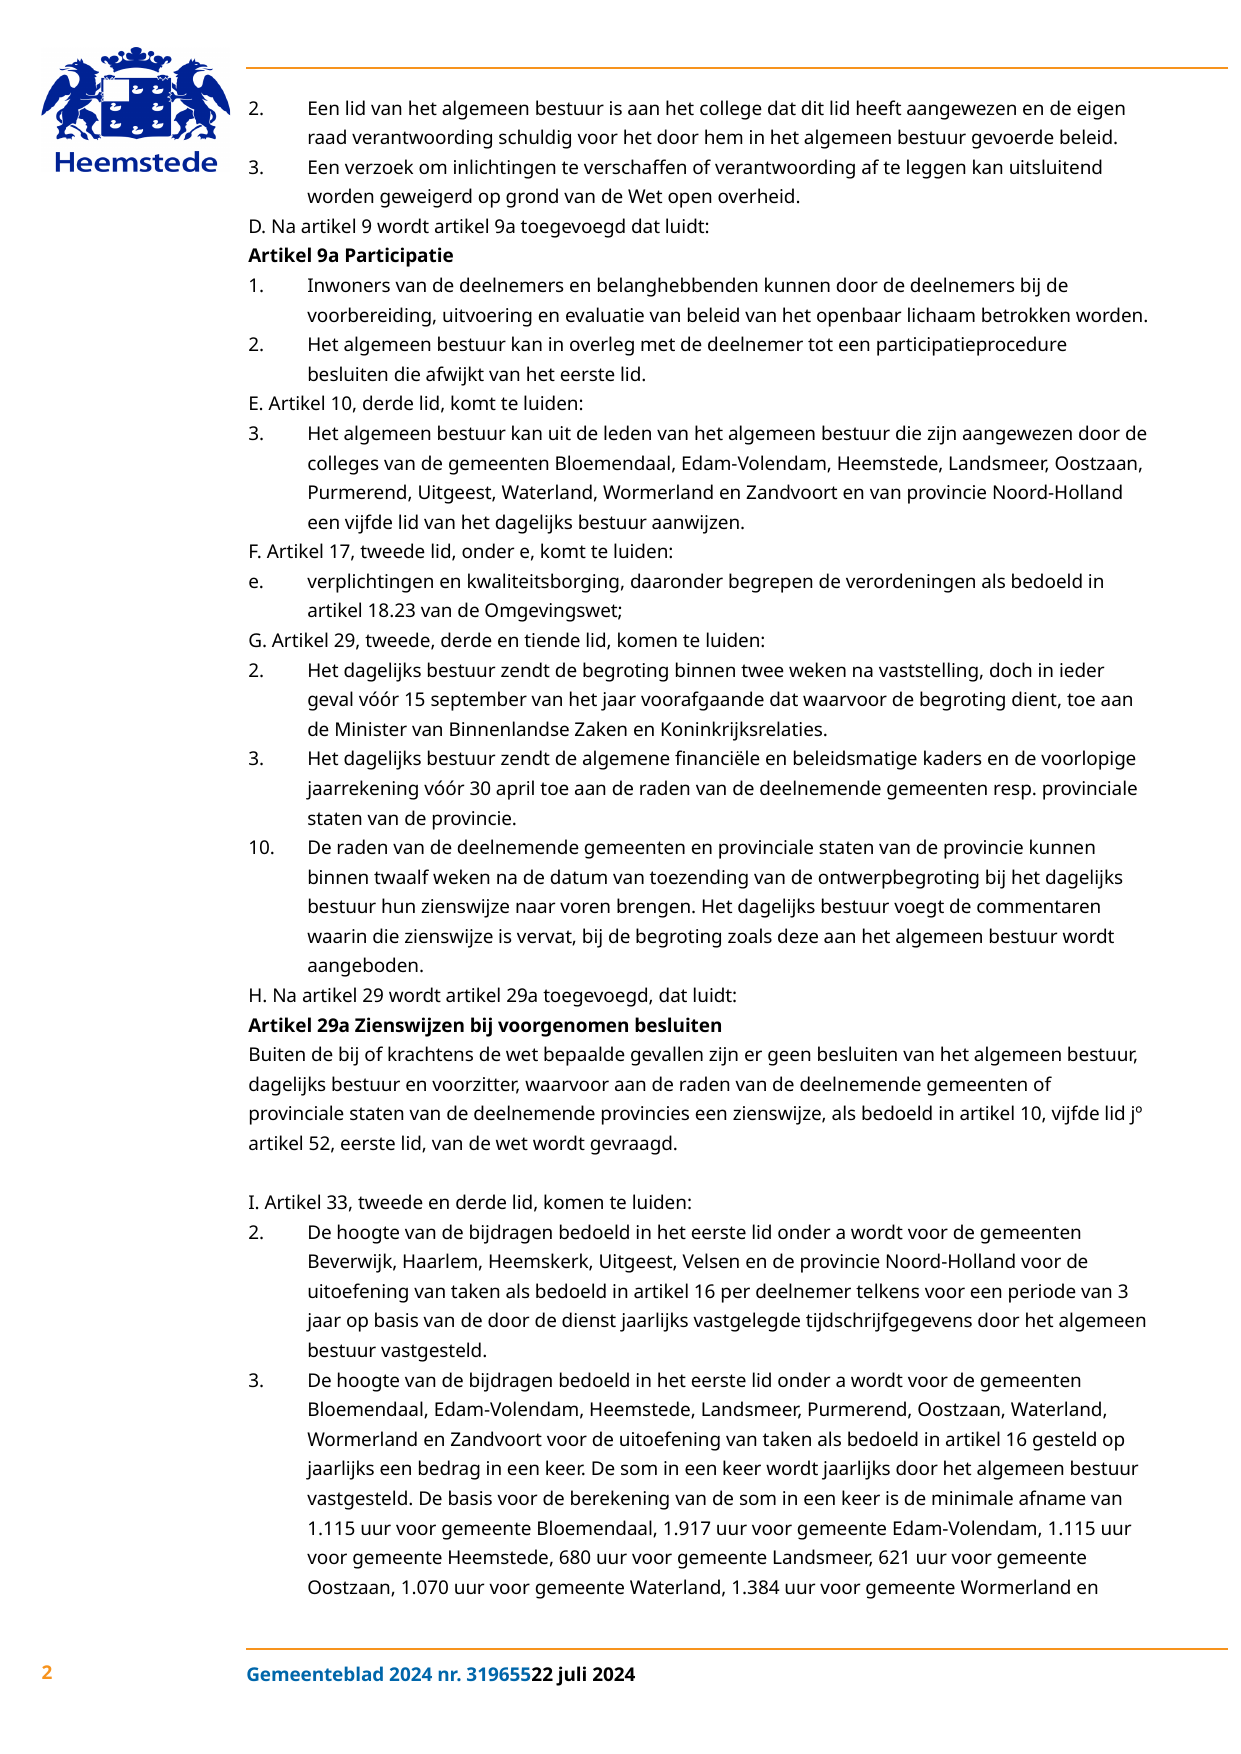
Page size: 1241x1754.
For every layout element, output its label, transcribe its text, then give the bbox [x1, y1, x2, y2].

list Het algemeen bestuur kan in overleg met de deelnemer tot een participatieprocedure besluiten die afwijkt van het eerste lid. [248, 331, 1152, 387]
list verplichtingen en kwaliteitsborging, daaronder begrepen de verordeningen als bedoeld in artikel 18.23 van de Omgevingswet; [248, 568, 1152, 623]
text D. Na artikel 9 wordt artikel 9a toegevoegd dat luidt: [248, 213, 1152, 239]
text Buiten de bij of krachtens de wet bepaalde gevallen zijn er geen besluiten van het algemeen bestuur, dagelijks bestuur en voorzitter, waarvoor aan de raden van de deelnemende gemeenten of provinciale staten van de deelnemende provincies een zienswijze, als bedoeld in artikel 10, vijfde lid jº artikel 52, eerste lid, van de wet wordt gevraagd. [248, 1041, 1152, 1156]
list Een verzoek om inlichtingen te verschaffen of verantwoording af te leggen kan uitsluitend worden geweigerd op grond van de Wet open overheid. [248, 154, 1152, 209]
list Het dagelijks bestuur zendt de algemene financiële en beleidsmatige kaders en de voorlopige jaarrekening vóór 30 april toe aan de raden van de deelnemende gemeenten resp. provinciale staten van de provincie. [248, 746, 1152, 831]
text E. Artikel 10, derde lid, komt te luiden: [248, 391, 1152, 416]
text I. Artikel 33, tweede en derde lid, komen te luiden: [248, 1189, 1152, 1215]
list De hoogte van de bijdragen bedoeld in het eerste lid onder a wordt voor de gemeenten Bloemendaal, Edam-Volendam, Heemstede, Landsmeer, Purmerend, Oostzaan, Waterland, Wormerland en Zandvoort voor de uitoefening van taken als bedoeld in artikel 16 gesteld op jaarlijks een bedrag in een keer. De som in een keer wordt jaarlijks door het algemeen bestuur vastgesteld. De basis voor de berekening van de som in een keer is de minimale afname van 1.115 uur voor gemeente Bloemendaal, 1.917 uur voor gemeente Edam-Volendam, 1.115 uur voor gemeente Heemstede, 680 uur voor gemeente Landsmeer, 621 uur voor gemeente Oostzaan, 1.070 uur voor gemeente Waterland, 1.384 uur voor gemeente Wormerland en [248, 1367, 1152, 1600]
text H. Na artikel 29 wordt artikel 29a toegevoegd, dat luidt: [248, 982, 1152, 1008]
text Artikel 9a Participatie [248, 243, 1152, 268]
list De hoogte van de bijdragen bedoeld in het eerste lid onder a wordt voor de gemeenten Beverwijk, Haarlem, Heemskerk, Uitgeest, Velsen en de provincie Noord-Holland voor de uitoefening van taken als bedoeld in artikel 16 per deelnemer telkens voor een periode van 3 jaar op basis van de door de dienst jaarlijks vastgelegde tijdschrijfgegevens door het algemeen bestuur vastgesteld. [248, 1219, 1152, 1363]
text F. Artikel 17, tweede lid, onder e, komt te luiden: [248, 538, 1152, 564]
text G. Artikel 29, tweede, derde en tiende lid, komen te luiden: [248, 627, 1152, 653]
list Het dagelijks bestuur zendt de begroting binnen twee weken na vaststelling, doch in ieder geval vóór 15 september van het jaar voorafgaande dat waarvoor de begroting dient, toe aan de Minister van Binnenlandse Zaken en Koninkrijksrelaties. [248, 657, 1152, 742]
list Een lid van het algemeen bestuur is aan het college dat dit lid heeft aangewezen en de eigen raad verantwoording schuldig voor het door hem in het algemeen bestuur gevoerde beleid. [248, 95, 1152, 150]
list Het algemeen bestuur kan uit de leden van het algemeen bestuur die zijn aangewezen door de colleges van de gemeenten Bloemendaal, Edam-Volendam, Heemstede, Landsmeer, Oostzaan, Purmerend, Uitgeest, Waterland, Wormerland en Zandvoort en van provincie Noord-Holland een vijfde lid van het dagelijks bestuur aanwijzen. [248, 420, 1152, 535]
picture [41, 47, 231, 172]
list Inwoners van de deelnemers en belanghebbenden kunnen door de deelnemers bij de voorbereiding, uitvoering en evaluatie van beleid van het openbaar lichaam betrokken worden. [248, 272, 1152, 328]
text Artikel 29a Zienswijzen bij voorgenomen besluiten [248, 1012, 1152, 1038]
list De raden van de deelnemende gemeenten en provinciale staten van de provincie kunnen binnen twaalf weken na de datum van toezending van de ontwerpbegroting bij het dagelijks bestuur hun zienswijze naar voren brengen. Het dagelijks bestuur voegt de commentaren waarin die zienswijze is vervat, bij de begroting zoals deze aan het algemeen bestuur wordt aangeboden. [248, 834, 1152, 978]
